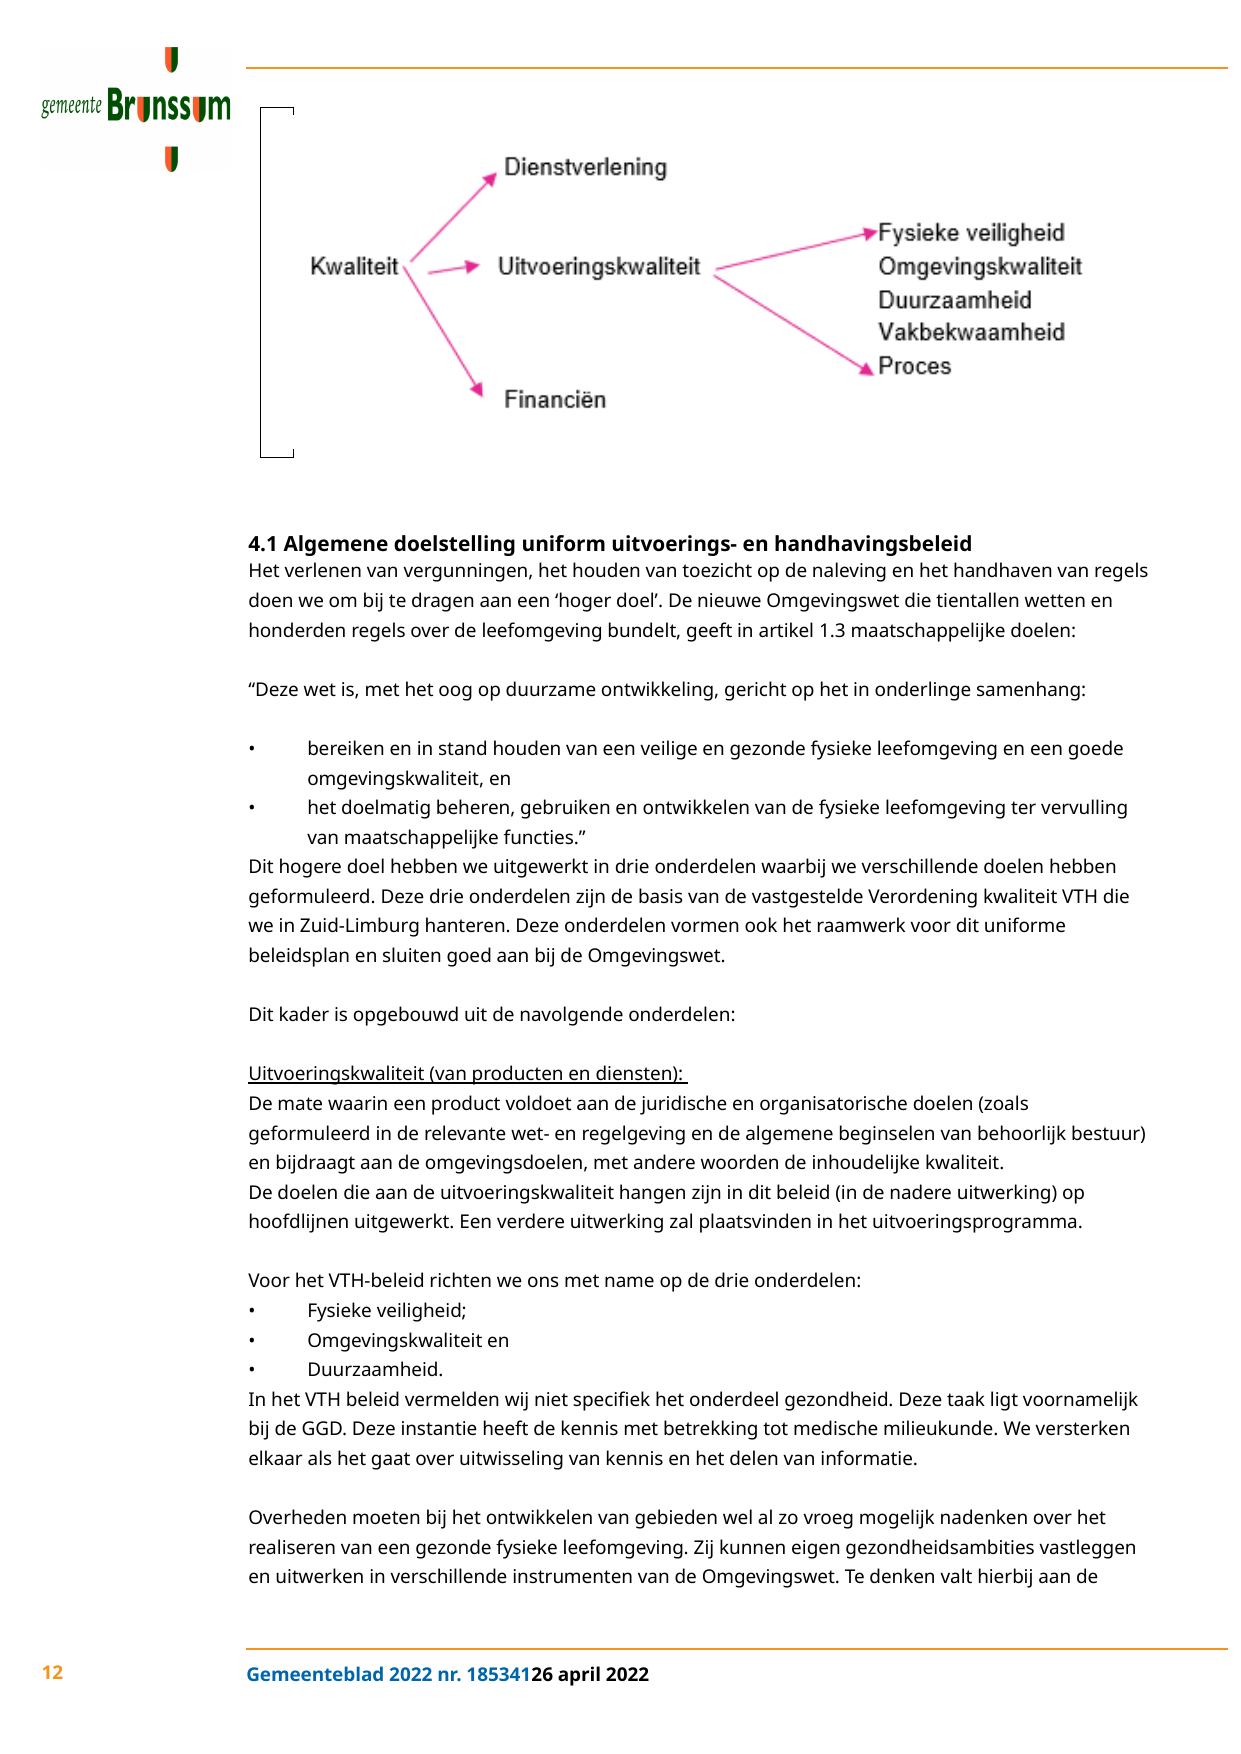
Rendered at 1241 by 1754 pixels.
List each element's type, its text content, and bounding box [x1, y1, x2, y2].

text Uitvoeringskwaliteit (van producten en diensten): [248, 1061, 1152, 1086]
text In het VTH beleid vermelden wij niet specifiek het onderdeel gezondheid. Deze taak ligt voornamelijk bij de GGD. Deze instantie heeft de kennis met betrekking tot medische milieukunde. We versterken elkaar als het gaat over uitwisseling van kennis en het delen van informatie. [248, 1386, 1152, 1471]
list het doelmatig beheren, gebruiken en ontwikkelen van de fysieke leefomgeving ter vervulling van maatschappelijke functies.” [248, 794, 1152, 849]
text De mate waarin een product voldoet aan de juridische en organisatorische doelen (zoals geformuleerd in de relevante wet- en regelgeving en de algemene beginselen van behoorlijk bestuur) en bijdraagt aan de omgevingsdoelen, met andere woorden de inhoudelijke kwaliteit. [248, 1090, 1152, 1175]
text De doelen die aan de uitvoeringskwaliteit hangen zijn in dit beleid (in de nadere uitwerking) op hoofdlijnen uitgewerkt. Een verdere uitwerking zal plaatsvinden in het uitvoeringsprogramma. [248, 1179, 1152, 1234]
list Duurzaamheid. [248, 1356, 1152, 1382]
text Overheden moeten bij het ontwikkelen van gebieden wel al zo vroeg mogelijk nadenken over het realiseren van een gezonde fysieke leefomgeving. Zij kunnen eigen gezondheidsambities vastleggen en uitwerken in verschillende instrumenten van de Omgevingswet. Te denken valt hierbij aan de [248, 1504, 1152, 1589]
text Voor het VTH-beleid richten we ons met name op de drie onderdelen: [248, 1268, 1152, 1293]
picture [41, 47, 231, 172]
list Omgevingskwaliteit en [248, 1327, 1152, 1352]
picture [268, 115, 1173, 449]
text 4.1 Algemene doelstelling uniform uitvoerings- en handhavingsbeleid [248, 529, 1152, 558]
list Fysieke veiligheid; [248, 1297, 1152, 1323]
list bereiken en in stand houden van een veilige en gezonde fysieke leefomgeving en een goede omgevingskwaliteit, en [248, 735, 1152, 790]
text Dit kader is opgebouwd uit de navolgende onderdelen: [248, 1001, 1152, 1027]
text Het verlenen van vergunningen, het houden van toezicht op de naleving en het handhaven van regels doen we om bij te dragen aan een ‘hoger doel’. De nieuwe Omgevingswet die tientallen wetten en honderden regels over de leefomgeving bundelt, geeft in artikel 1.3 maatschappelijke doelen: [248, 558, 1152, 642]
text Dit hogere doel hebben we uitgewerkt in drie onderdelen waarbij we verschillende doelen hebben geformuleerd. Deze drie onderdelen zijn de basis van de vastgestelde Verordening kwaliteit VTH die we in Zuid-Limburg hanteren. Deze onderdelen vormen ook het raamwerk voor dit uniforme beleidsplan en sluiten goed aan bij de Omgevingswet. [248, 853, 1152, 968]
text “Deze wet is, met het oog op duurzame ontwikkeling, gericht op het in onderlinge samenhang: [248, 676, 1152, 702]
